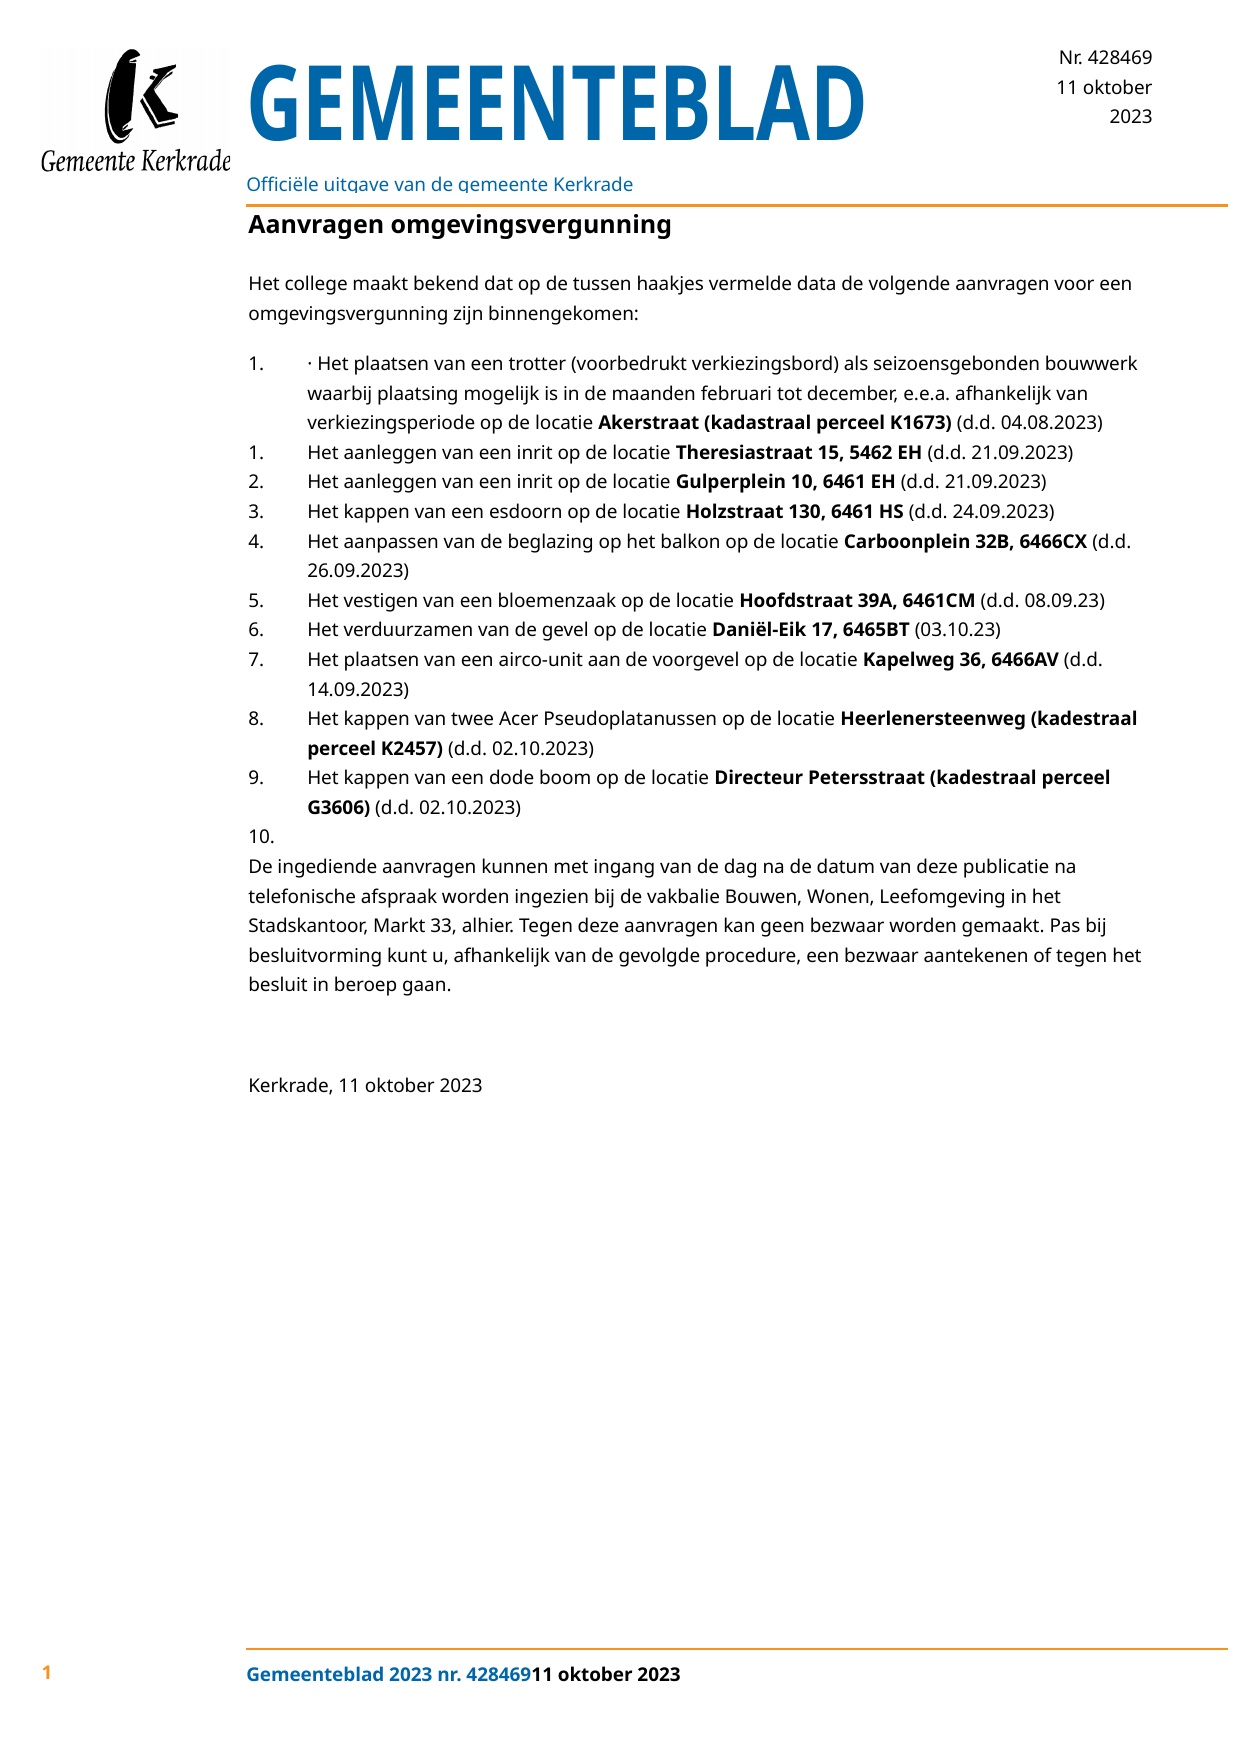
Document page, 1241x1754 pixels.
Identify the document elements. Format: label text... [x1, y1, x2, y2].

text Aanvragen omgevingsvergunning [248, 207, 1152, 241]
list Het aanpassen van de beglazing op het balkon op de locatie Carboonplein 32B, 6466CX (d.d. 26.09.2023) [248, 528, 1152, 583]
list Het verduurzamen van de gevel op de locatie Daniël-Eik 17, 6465BT (03.10.23) [248, 617, 1152, 642]
list Het kappen van een esdoorn op de locatie Holzstraat 130, 6461 HS (d.d. 24.09.2023) [248, 498, 1152, 524]
list · Het plaatsen van een trotter (voorbedrukt verkiezingsbord) als seizoensgebonden bouwwerk waarbij plaatsing mogelijk is in de maanden februari tot december, e.e.a. afhankelijk van verkiezingsperiode op de locatie Akerstraat (kadastraal perceel K1673) (d.d. 04.08.2023) [248, 350, 1152, 435]
text Kerkrade, 11 oktober 2023 [248, 1072, 1152, 1098]
list Het aanleggen van een inrit op de locatie Theresiastraat 15, 5462 EH (d.d. 21.09.2023) [248, 439, 1152, 465]
picture [41, 47, 231, 172]
list Het vestigen van een bloemenzaak op de locatie Hoofdstraat 39A, 6461CM (d.d. 08.09.23) [248, 587, 1152, 613]
text De ingediende aanvragen kunnen met ingang van de dag na de datum van deze publicatie na telefonische afspraak worden ingezien bij de vakbalie Bouwen, Wonen, Leefomgeving in het Stadskantoor, Markt 33, alhier. Tegen deze aanvragen kan geen bezwaar worden gemaakt. Pas bij besluitvorming kunt u, afhankelijk van de gevolgde procedure, een bezwaar aantekenen of tegen het besluit in beroep gaan. [248, 853, 1152, 997]
list Het kappen van een dode boom op de locatie Directeur Petersstraat (kadestraal perceel G3606) (d.d. 02.10.2023) [248, 764, 1152, 820]
text Het college maakt bekend dat op de tussen haakjes vermelde data de volgende aanvragen voor een omgevingsvergunning zijn binnengekomen: [248, 270, 1152, 326]
list Het plaatsen van een airco-unit aan de voorgevel op de locatie Kapelweg 36, 6466AV (d.d. 14.09.2023) [248, 646, 1152, 701]
list Het aanleggen van een inrit op de locatie Gulperplein 10, 6461 EH (d.d. 21.09.2023) [248, 469, 1152, 494]
list Het kappen van twee Acer Pseudoplatanussen op de locatie Heerlenersteenweg (kadestraal perceel K2457) (d.d. 02.10.2023) [248, 705, 1152, 761]
